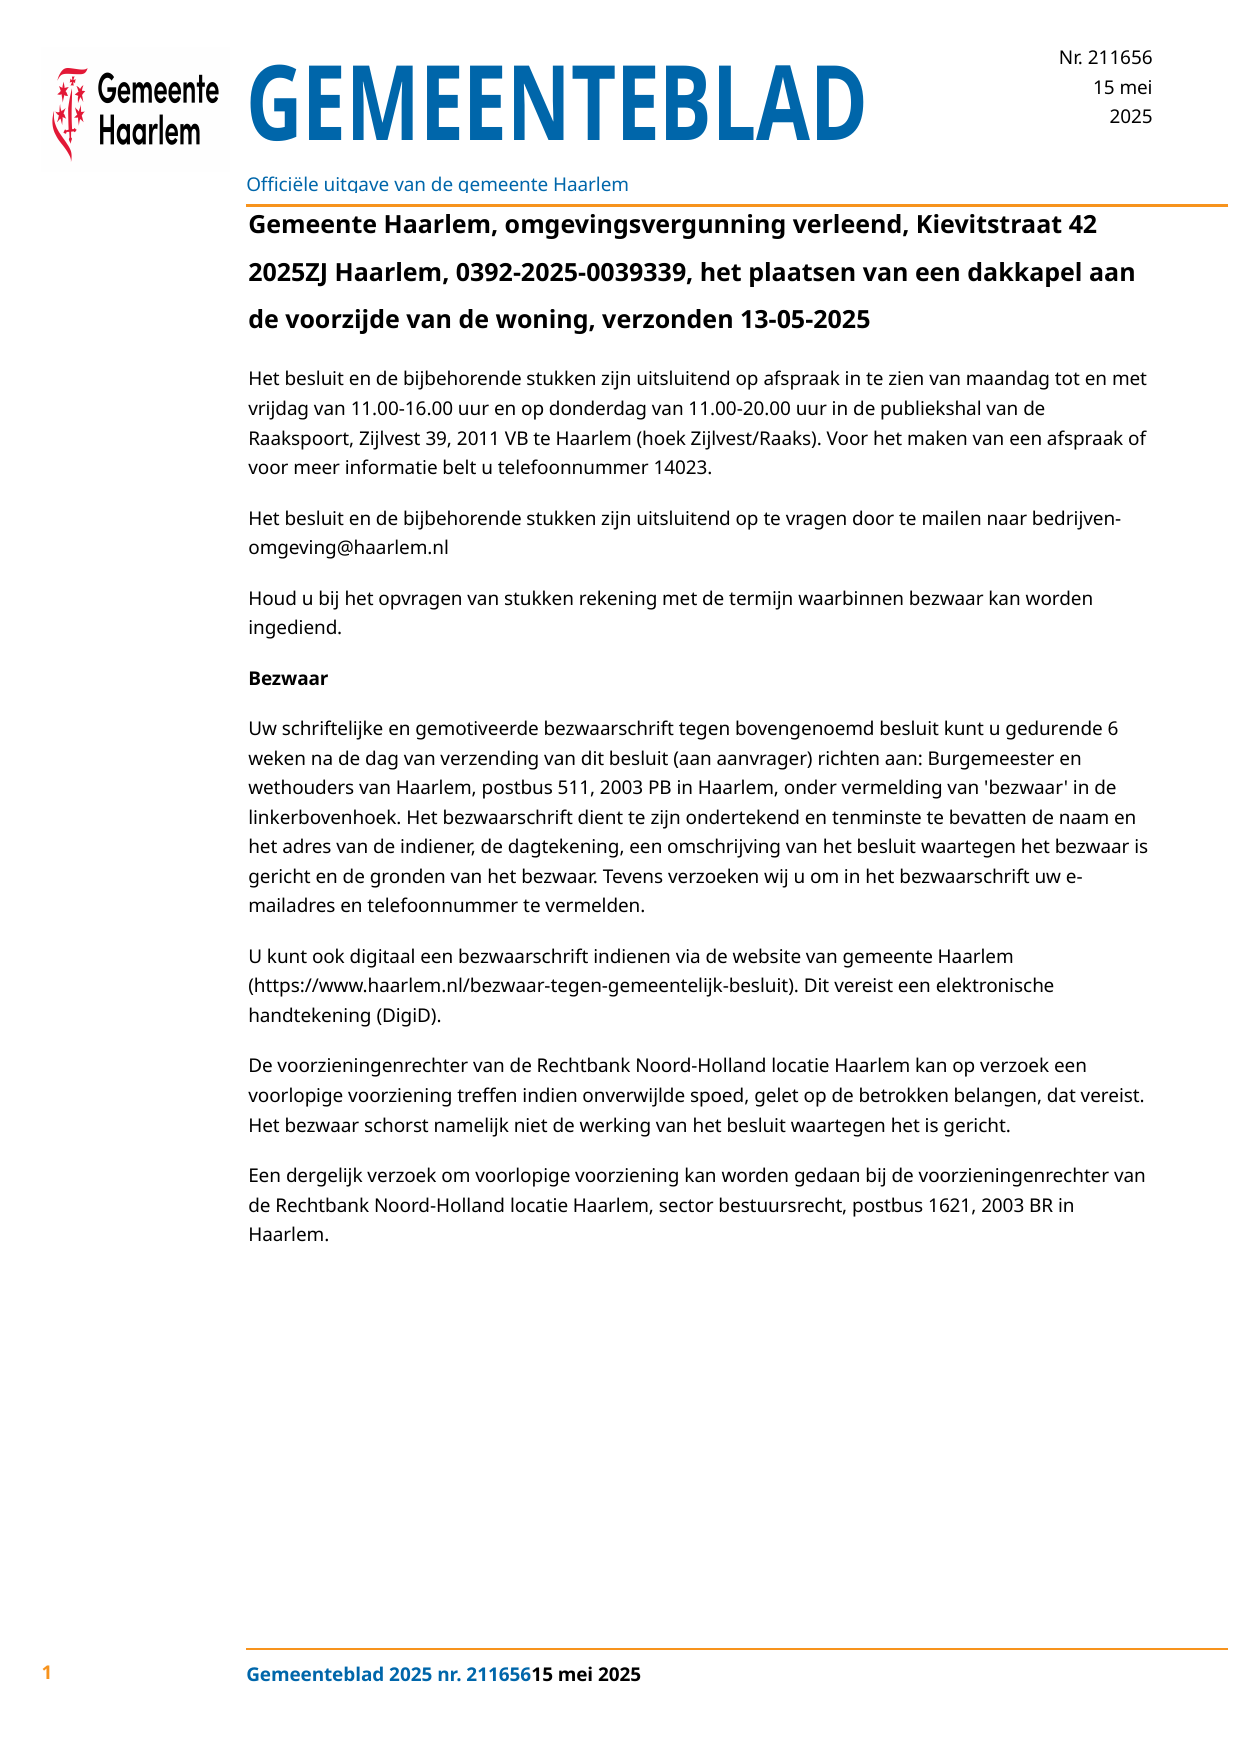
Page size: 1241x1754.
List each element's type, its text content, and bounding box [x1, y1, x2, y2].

text Het besluit en de bijbehorende stukken zijn uitsluitend op te vragen door te mailen naar bedrijven-omgeving@haarlem.nl [248, 505, 1152, 560]
text Een dergelijk verzoek om voorlopige voorziening kan worden gedaan bij de voorzieningenrechter van de Rechtbank Noord-Holland locatie Haarlem, sector bestuursrecht, postbus 1621, 2003 BR in Haarlem. [248, 1162, 1152, 1247]
text Houd u bij het opvragen van stukken rekening met de termijn waarbinnen bezwaar kan worden ingediend. [248, 585, 1152, 640]
text Bezwaar [248, 665, 1152, 690]
text Het besluit en de bijbehorende stukken zijn uitsluitend op afspraak in te zien van maandag tot en met vrijdag van 11.00-16.00 uur en op donderdag van 11.00-20.00 uur in de publiekshal van de Raakspoort, Zijlvest 39, 2011 VB te Haarlem (hoek Zijlvest/Raaks). Voor het maken van een afspraak of voor meer informatie belt u telefoonnummer 14023. [248, 366, 1152, 480]
picture [41, 47, 231, 172]
text De voorzieningenrechter van de Rechtbank Noord-Holland locatie Haarlem kan op verzoek een voorlopige voorziening treffen indien onverwijlde spoed, gelet op de betrokken belangen, dat vereist. Het bezwaar schorst namelijk niet de werking van het besluit waartegen het is gericht. [248, 1053, 1152, 1137]
text U kunt ook digitaal een bezwaarschrift indienen via de website van gemeente Haarlem (https://www.haarlem.nl/bezwaar-tegen-gemeentelijk-besluit). Dit vereist een elektronische handtekening (DigiD). [248, 943, 1152, 1028]
text Uw schriftelijke en gemotiveerde bezwaarschrift tegen bovengenoemd besluit kunt u gedurende 6 weken na de dag van verzending van dit besluit (aan aanvrager) richten aan: Burgemeester en wethouders van Haarlem, postbus 511, 2003 PB in Haarlem, onder vermelding van 'bezwaar' in de linkerbovenhoek. Het bezwaarschrift dient te zijn ondertekend en tenminste te bevatten de naam en het adres van de indiener, de dagtekening, een omschrijving van het besluit waartegen het bezwaar is gericht en de gronden van het bezwaar. Tevens verzoeken wij u om in het bezwaarschrift uw e-mailadres en telefoonnummer te vermelden. [248, 715, 1152, 918]
text Gemeente Haarlem, omgevingsvergunning verleend, Kievitstraat 42 2025ZJ Haarlem, 0392-2025-0039339, het plaatsen van een dakkapel aan de voorzijde van de woning, verzonden 13-05-2025 [248, 207, 1152, 336]
